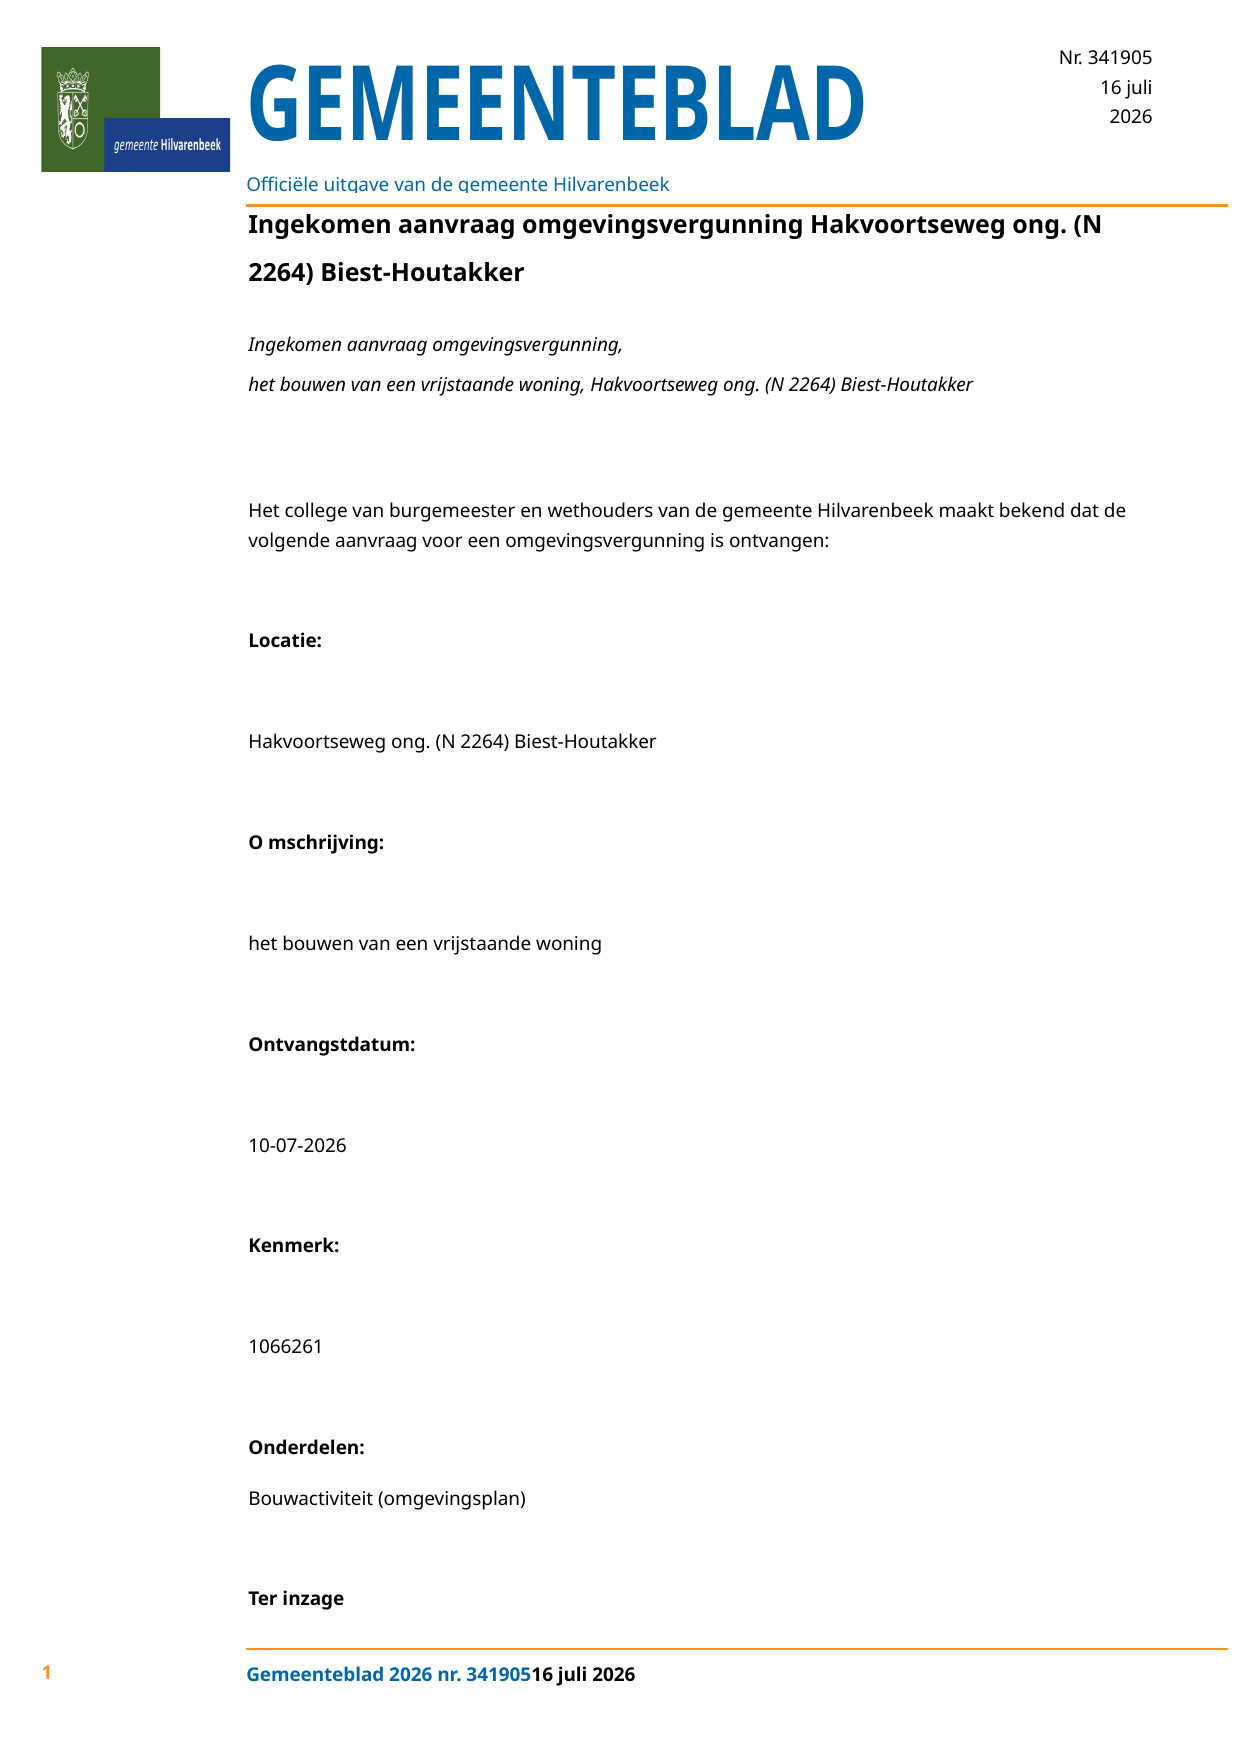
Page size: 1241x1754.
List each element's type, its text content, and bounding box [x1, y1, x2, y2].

text Onderdelen: [248, 1434, 1152, 1460]
text het bouwen van een vrijstaande woning, Hakvoortseweg ong. (N 2264) Biest-Houtakker [248, 371, 1152, 396]
text het bouwen van een vrijstaande woning [248, 930, 1152, 956]
text Ingekomen aanvraag omgevingsvergunning, [248, 331, 1152, 357]
text Kenmerk: [248, 1233, 1152, 1258]
text O mschrijving: [248, 829, 1152, 855]
picture [41, 47, 231, 172]
text Ingekomen aanvraag omgevingsvergunning Hakvoortseweg ong. (N 2264) Biest-Houtakker [248, 207, 1152, 288]
text Locatie: [248, 628, 1152, 653]
text Ter inzage [248, 1586, 1152, 1611]
text 1066261 [248, 1333, 1152, 1359]
text 10-07-2026 [248, 1132, 1152, 1158]
text Het college van burgemeester en wethouders van de gemeente Hilvarenbeek maakt bekend dat de volgende aanvraag voor een omgevingsvergunning is ontvangen: [248, 497, 1152, 553]
text Hakvoortseweg ong. (N 2264) Biest-Houtakker [248, 728, 1152, 754]
text Ontvangstdatum: [248, 1031, 1152, 1057]
text Bouwactiviteit (omgevingsplan) [248, 1485, 1152, 1511]
